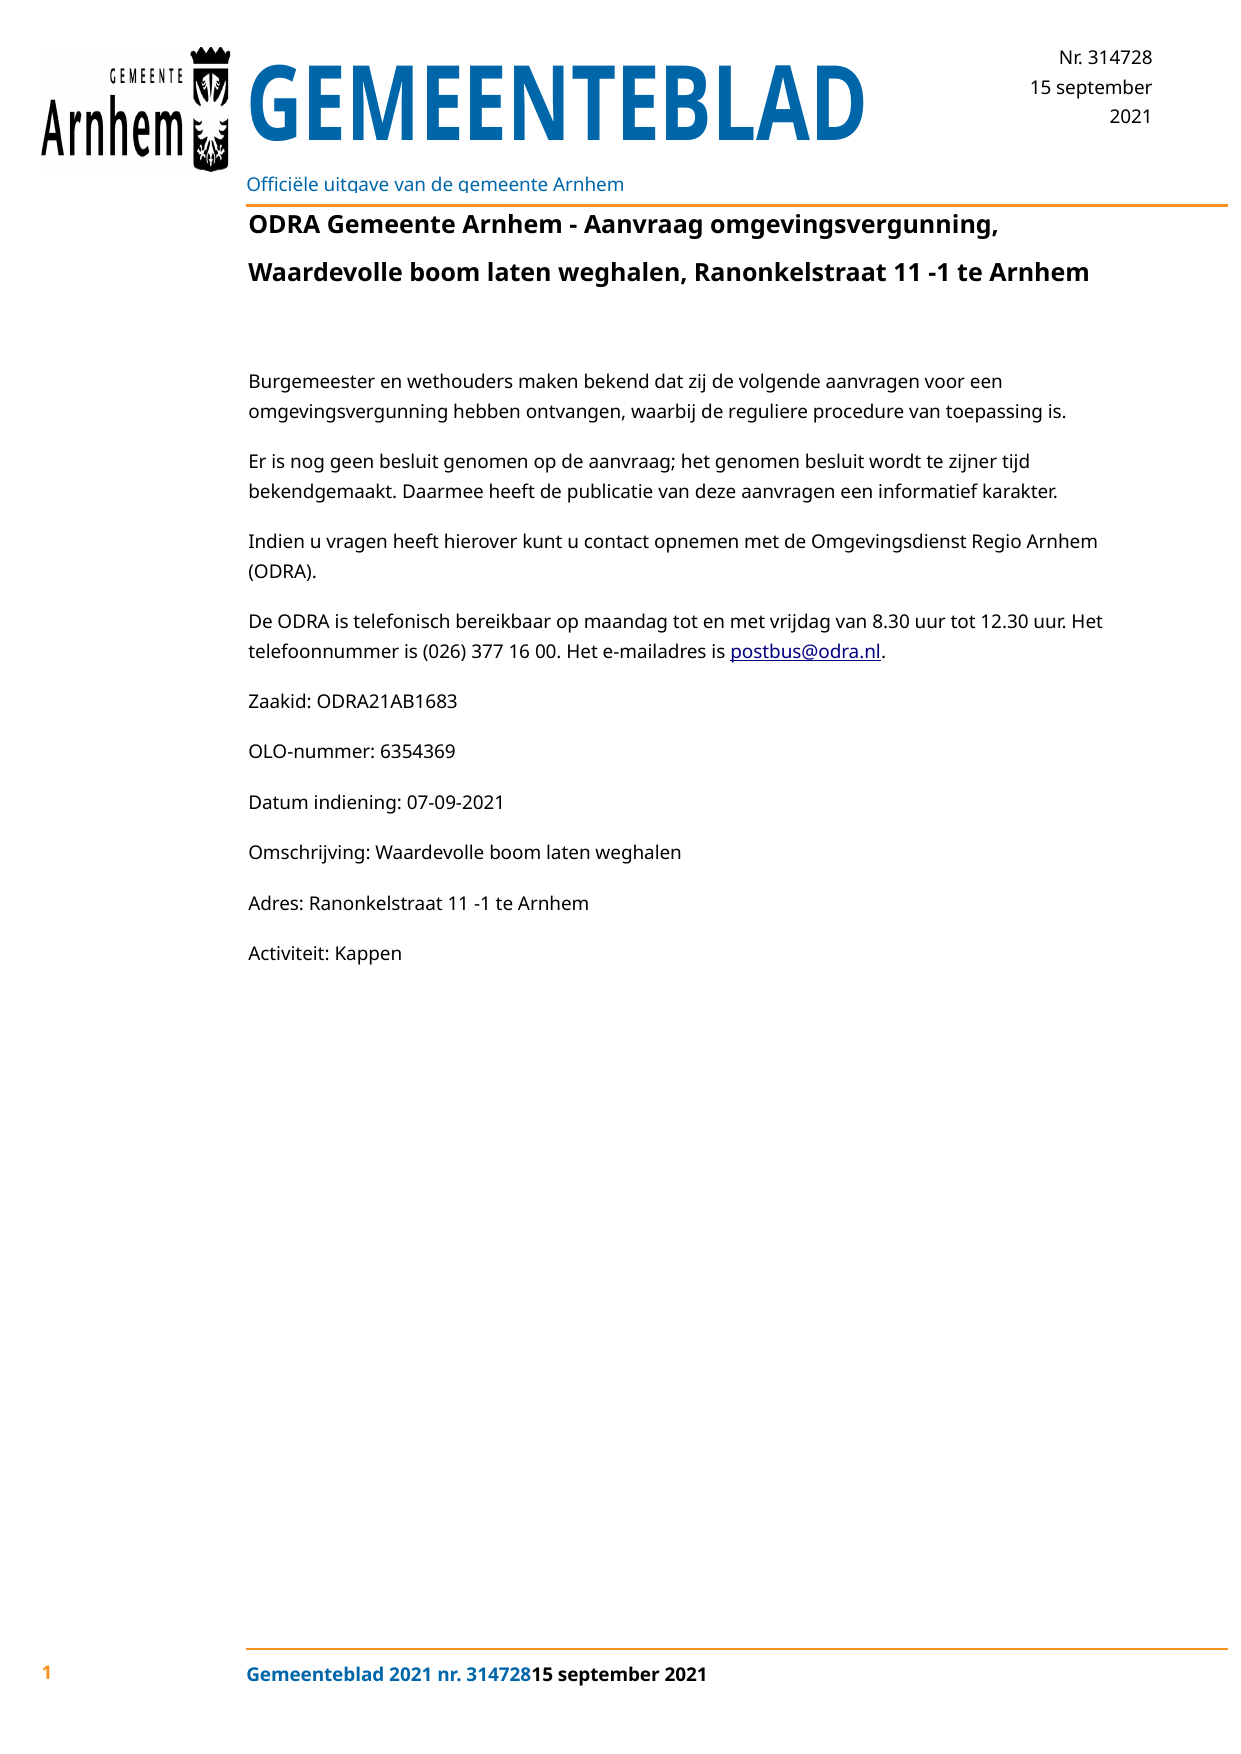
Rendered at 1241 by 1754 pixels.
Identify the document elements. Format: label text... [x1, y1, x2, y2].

text Indien u vragen heeft hierover kunt u contact opnemen met de Omgevingsdienst Regio Arnhem (ODRA). [248, 528, 1152, 584]
text Zaakid: ODRA21AB1683 [248, 688, 1152, 714]
text Burgemeester en wethouders maken bekend dat zij de volgende aanvragen voor een omgevingsvergunning hebben ontvangen, waarbij de reguliere procedure van toepassing is. [248, 368, 1152, 424]
text Omschrijving: Waardevolle boom laten weghalen [248, 839, 1152, 865]
text De ODRA is telefonisch bereikbaar op maandag tot en met vrijdag van 8.30 uur tot 12.30 uur. Het telefoonnummer is (026) 377 16 00. Het e-mailadres is postbus@odra.nl. [248, 608, 1152, 664]
text ODRA Gemeente Arnhem - Aanvraag omgevingsvergunning, Waardevolle boom laten weghalen, Ranonkelstraat 11 -1 te Arnhem [248, 207, 1152, 288]
text Datum indiening: 07-09-2021 [248, 789, 1152, 815]
text Activiteit: Kappen [248, 940, 1152, 966]
picture [41, 47, 231, 172]
text OLO-nummer: 6354369 [248, 739, 1152, 764]
text Er is nog geen besluit genomen op de aanvraag; het genomen besluit wordt te zijner tijd bekendgemaakt. Daarmee heeft de publicatie van deze aanvragen een informatief karakter. [248, 448, 1152, 504]
text Adres: Ranonkelstraat 11 -1 te Arnhem [248, 890, 1152, 916]
